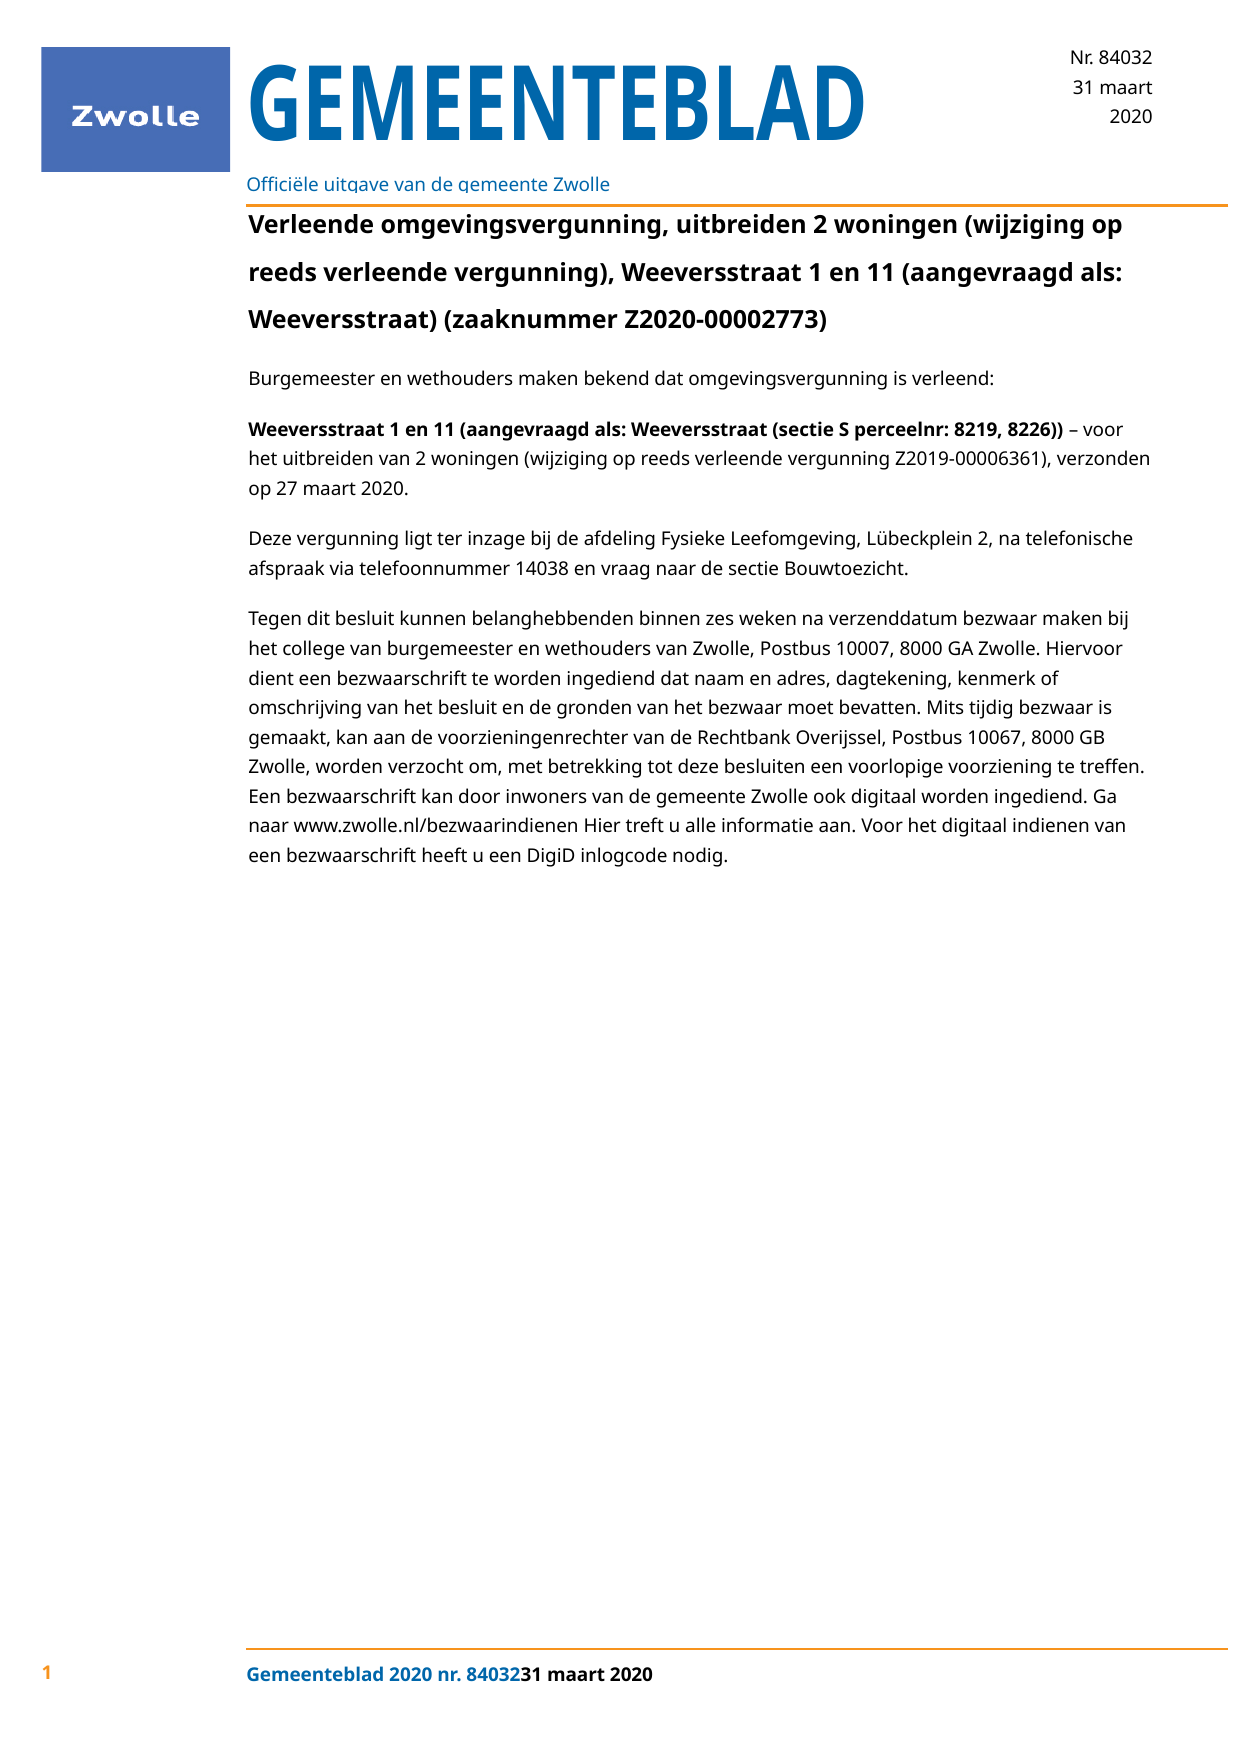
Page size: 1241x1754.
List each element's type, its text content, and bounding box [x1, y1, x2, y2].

text Deze vergunning ligt ter inzage bij de afdeling Fysieke Leefomgeving, Lübeckplein 2, na telefonische afspraak via telefoonnummer 14038 en vraag naar de sectie Bouwtoezicht. [248, 526, 1152, 581]
text Weeversstraat 1 en 11 (aangevraagd als: Weeversstraat (sectie S perceelnr: 8219, 8226)) – voor het uitbreiden van 2 woningen (wijziging op reeds verleende vergunning Z2019-00006361), verzonden op 27 maart 2020. [248, 416, 1152, 501]
text Tegen dit besluit kunnen belanghebbenden binnen zes weken na verzenddatum bezwaar maken bij het college van burgemeester en wethouders van Zwolle, Postbus 10007, 8000 GA Zwolle. Hiervoor dient een bezwaarschrift te worden ingediend dat naam en adres, dagtekening, kenmerk of omschrijving van het besluit en de gronden van het bezwaar moet bevatten. Mits tijdig bezwaar is gemaakt, kan aan de voorzieningenrechter van de Rechtbank Overijssel, Postbus 10067, 8000 GB Zwolle, worden verzocht om, met betrekking tot deze besluiten een voorlopige voorziening te treffen. Een bezwaarschrift kan door inwoners van de gemeente Zwolle ook digitaal worden ingediend. Ga naar www.zwolle.nl/bezwaarindienen Hier treft u alle informatie aan. Voor het digitaal indienen van een bezwaarschrift heeft u een DigiD inlogcode nodig. [248, 606, 1152, 868]
text Burgemeester en wethouders maken bekend dat omgevingsvergunning is verleend: [248, 366, 1152, 391]
text Verleende omgevingsvergunning, uitbreiden 2 woningen (wijziging op reeds verleende vergunning), Weeversstraat 1 en 11 (aangevraagd als: Weeversstraat) (zaaknummer Z2020-00002773) [248, 207, 1152, 336]
picture [41, 47, 231, 172]
